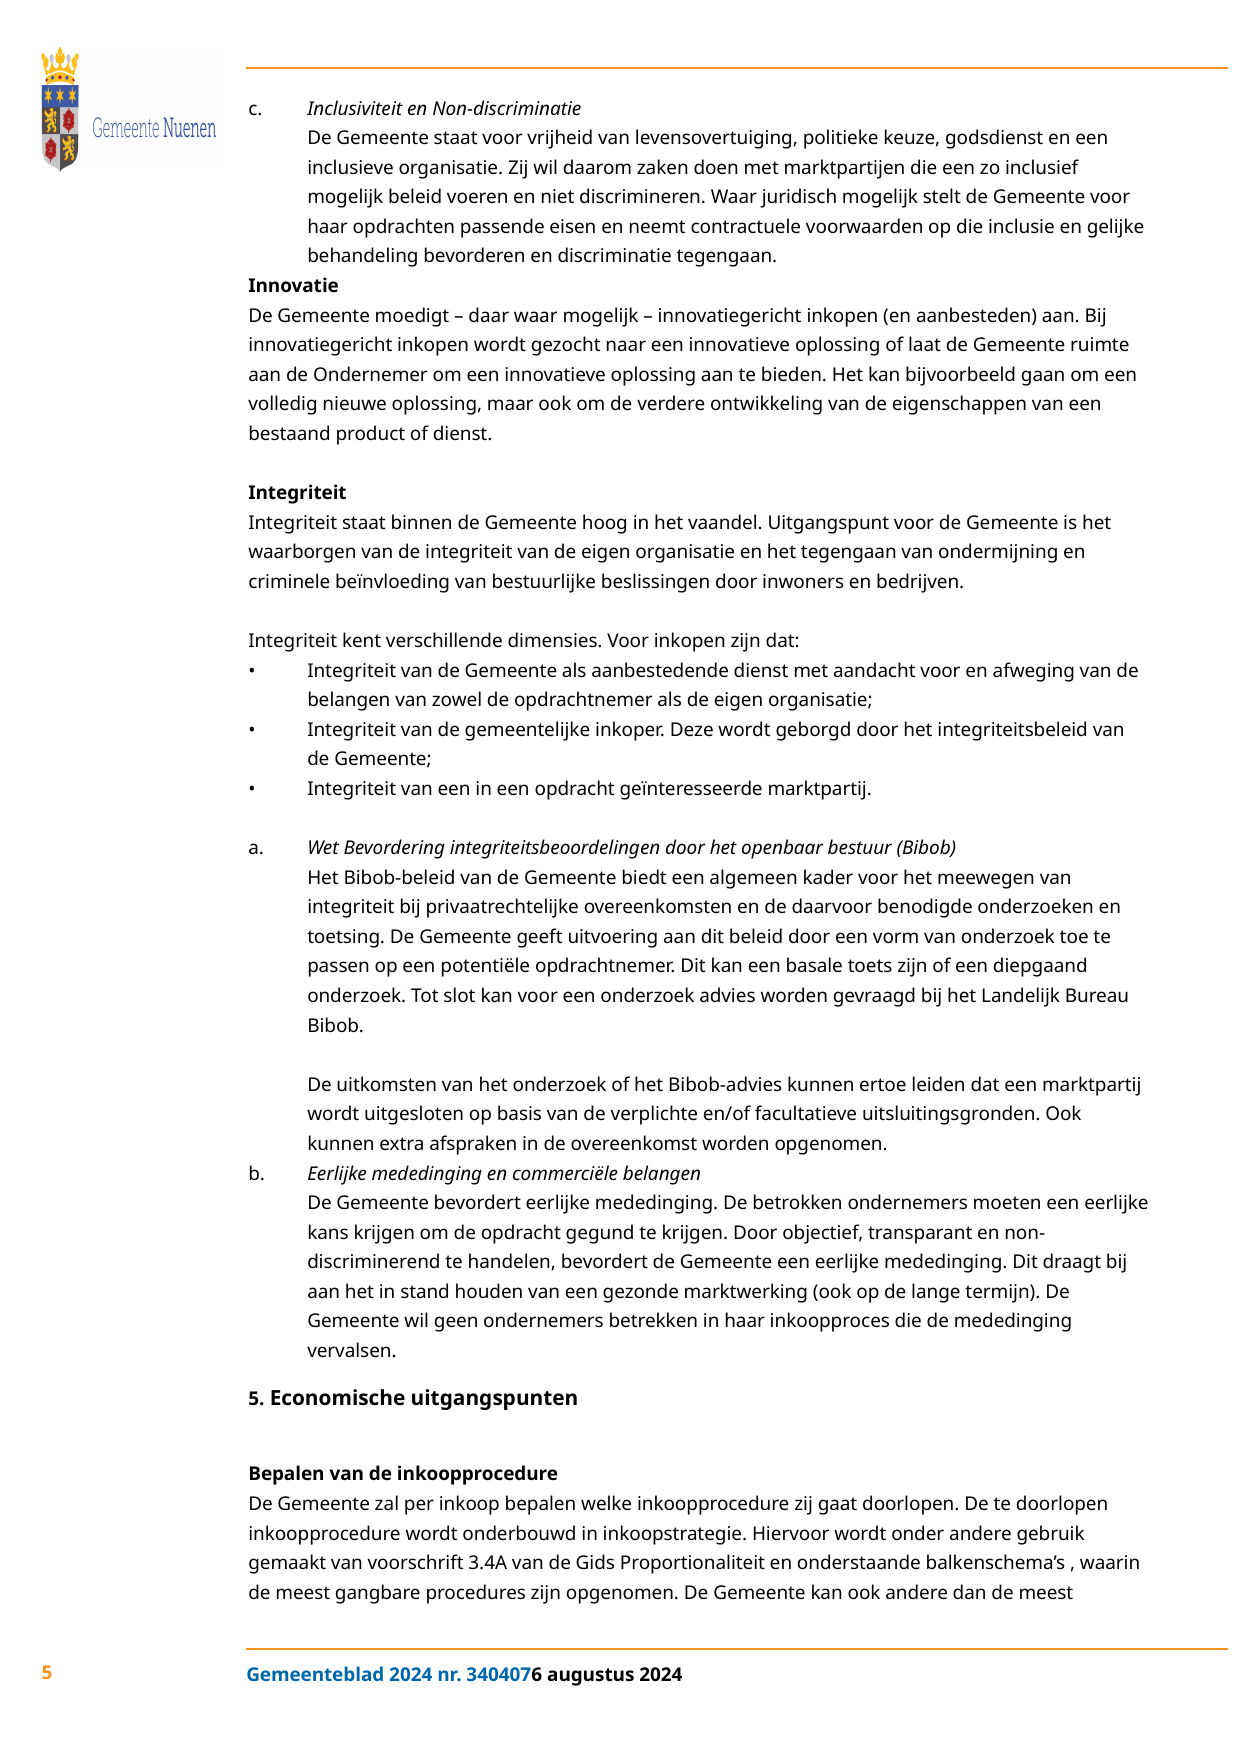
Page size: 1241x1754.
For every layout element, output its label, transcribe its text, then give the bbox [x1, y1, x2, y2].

text Integriteit [248, 479, 1152, 505]
text De Gemeente zal per inkoop bepalen welke inkoopprocedure zij gaat doorlopen. De te doorlopen inkoopprocedure wordt onderbouwd in inkoopstrategie. Hiervoor wordt onder andere gebruik gemaakt van voorschrift 3.4A van de Gids Proportionaliteit en onderstaande balkenschema’s , waarin de meest gangbare procedures zijn opgenomen. De Gemeente kan ook andere dan de meest [248, 1490, 1152, 1605]
list Integriteit van een in een opdracht geïnteresseerde marktpartij. [248, 775, 1152, 801]
text De Gemeente moedigt – daar waar mogelijk – innovatiegericht inkopen (en aanbesteden) aan. Bij innovatiegericht inkopen wordt gezocht naar een innovatieve oplossing of laat de Gemeente ruimte aan de Ondernemer om een innovatieve oplossing aan te bieden. Het kan bijvoorbeeld gaan om een volledig nieuwe oplossing, maar ook om de verdere ontwikkeling van de eigenschappen van een bestaand product of dienst. [248, 302, 1152, 446]
text 5. Economische uitgangspunten [248, 1383, 1152, 1411]
text Integriteit staat binnen de Gemeente hoog in het vaandel. Uitgangspunt voor de Gemeente is het waarborgen van de integriteit van de eigen organisatie en het tegengaan van ondermijning en criminele beïnvloeding van bestuurlijke beslissingen door inwoners en bedrijven. [248, 509, 1152, 594]
list Integriteit van de gemeentelijke inkoper. Deze wordt geborgd door het integriteitsbeleid van de Gemeente; [248, 716, 1152, 771]
list De Gemeente staat voor vrijheid van levensovertuiging, politieke keuze, godsdienst en een inclusieve organisatie. Zij wil daarom zaken doen met marktpartijen die een zo inclusief mogelijk beleid voeren en niet discrimineren. Waar juridisch mogelijk stelt de Gemeente voor haar opdrachten passende eisen en neemt contractuele voorwaarden op die inclusie en gelijke behandeling bevorderen en discriminatie tegengaan. [248, 124, 1152, 268]
text Bepalen van de inkoopprocedure [248, 1461, 1152, 1486]
list Eerlijke mededinging en commerciële belangen [248, 1160, 1152, 1186]
list Het Bibob-beleid van de Gemeente biedt een algemeen kader voor het meewegen van integriteit bij privaatrechtelijke overeenkomsten en de daarvoor benodigde onderzoeken en toetsing. De Gemeente geeft uitvoering aan dit beleid door een vorm van onderzoek toe te passen op een potentiële opdrachtnemer. Dit kan een basale toets zijn of een diepgaand onderzoek. Tot slot kan voor een onderzoek advies worden gevraagd bij het Landelijk Bureau Bibob. [248, 864, 1152, 1038]
list Wet Bevordering integriteitsbeoordelingen door het openbaar bestuur (Bibob) [248, 834, 1152, 860]
text Integriteit kent verschillende dimensies. Voor inkopen zijn dat: [248, 627, 1152, 653]
list Integriteit van de Gemeente als aanbestedende dienst met aandacht voor en afweging van de belangen van zowel de opdrachtnemer als de eigen organisatie; [248, 657, 1152, 712]
list De Gemeente bevordert eerlijke mededinging. De betrokken ondernemers moeten een eerlijke kans krijgen om de opdracht gegund te krijgen. Door objectief, transparant en non-discriminerend te handelen, bevordert de Gemeente een eerlijke mededinging. Dit draagt bij aan het in stand houden van een gezonde marktwerking (ook op de lange termijn). De Gemeente wil geen ondernemers betrekken in haar inkoopproces die de mededinging vervalsen. [248, 1189, 1152, 1363]
text Innovatie [248, 272, 1152, 298]
list Inclusiviteit en Non-discriminatie [248, 95, 1152, 121]
list De uitkomsten van het onderzoek of het Bibob-advies kunnen ertoe leiden dat een marktpartij wordt uitgesloten op basis van de verplichte en/of facultatieve uitsluitingsgronden. Ook kunnen extra afspraken in de overeenkomst worden opgenomen. [248, 1071, 1152, 1156]
picture [41, 47, 231, 172]
